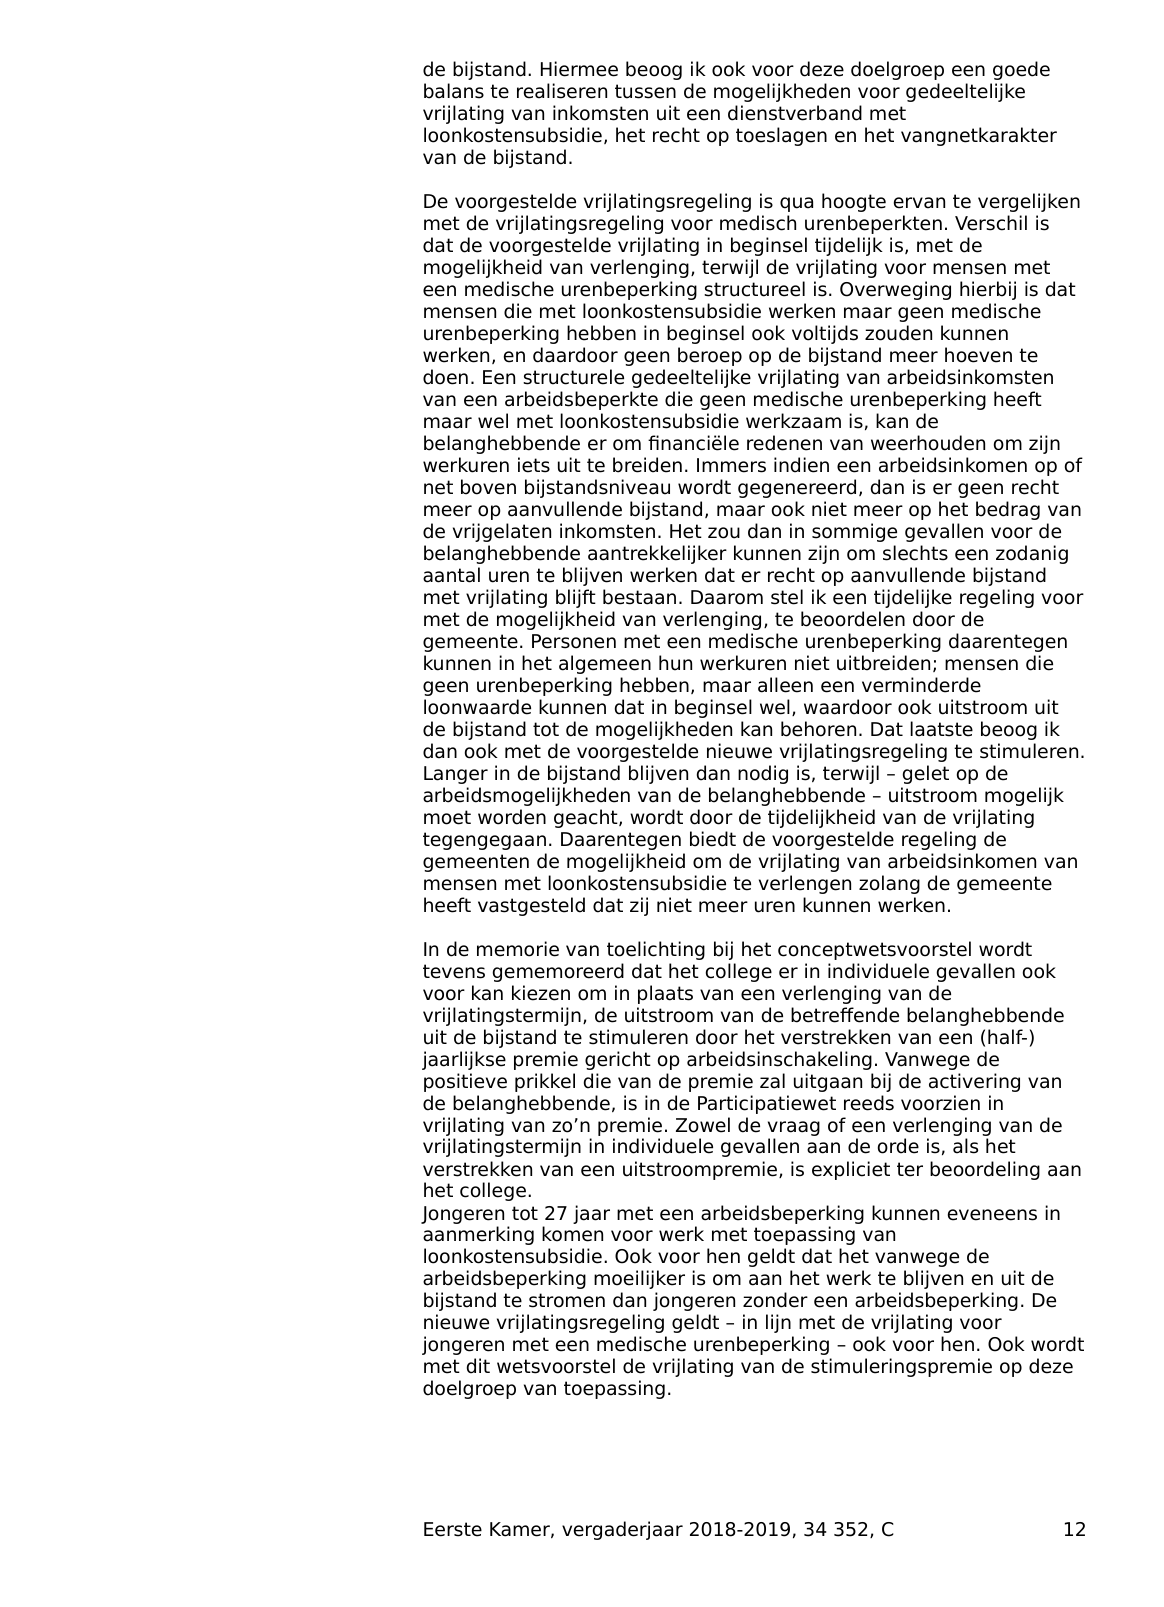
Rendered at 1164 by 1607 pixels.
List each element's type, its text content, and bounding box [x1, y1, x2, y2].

text Jongeren tot 27 jaar met een arbeidsbeperking kunnen eveneens in aanmerking komen voor werk met toepassing van loonkostensubsidie. Ook voor hen geldt dat het vanwege de arbeidsbeperking moeilijker is om aan het werk te blijven en uit de bijstand te stromen dan jongeren zonder een arbeidsbeperking. De nieuwe vrijlatingsregeling geldt – in lijn met de vrijlating voor jongeren met een medische urenbeperking – ook voor hen. Ook wordt met dit wetsvoorstel de vrijlating van de stimuleringspremie op deze doelgroep van toepassing. [422, 1202, 1087, 1400]
text De voorgestelde vrijlatingsregeling is qua hoogte ervan te vergelijken met de vrijlatingsregeling voor medisch urenbeperkten. Verschil is dat de voorgestelde vrijlating in beginsel tijdelijk is, met de mogelijkheid van verlenging, terwijl de vrijlating voor mensen met een medische urenbeperking structureel is. Overweging hierbij is dat mensen die met loonkostensubsidie werken maar geen medische urenbeperking hebben in beginsel ook voltijds zouden kunnen werken, en daardoor geen beroep op de bijstand meer hoeven te doen. Een structurele gedeeltelijke vrijlating van arbeidsinkomsten van een arbeidsbeperkte die geen medische urenbeperking heeft maar wel met loonkostensubsidie werkzaam is, kan de belanghebbende er om financiële redenen van weerhouden om zijn werkuren iets uit te breiden. Immers indien een arbeidsinkomen op of net boven bijstandsniveau wordt gegenereerd, dan is er geen recht meer op aanvullende bijstand, maar ook niet meer op het bedrag van de vrijgelaten inkomsten. Het zou dan in sommige gevallen voor de belanghebbende aantrekkelijker kunnen zijn om slechts een zodanig aantal uren te blijven werken dat er recht op aanvullende bijstand met vrijlating blijft bestaan. Daarom stel ik een tijdelijke regeling voor met de mogelijkheid van verlenging, te beoordelen door de gemeente. Personen met een medische urenbeperking daarentegen kunnen in het algemeen hun werkuren niet uitbreiden; mensen die geen urenbeperking hebben, maar alleen een verminderde loonwaarde kunnen dat in beginsel wel, waardoor ook uitstroom uit de bijstand tot de mogelijkheden kan behoren. Dat laatste beoog ik dan ook met de voorgestelde nieuwe vrijlatingsregeling te stimuleren. Langer in de bijstand blijven dan nodig is, terwijl – gelet op de arbeidsmogelijkheden van de belanghebbende – uitstroom mogelijk moet worden geacht, wordt door de tijdelijkheid van de vrijlating tegengegaan. Daarentegen biedt de voorgestelde regeling de gemeenten de mogelijkheid om de vrijlating van arbeidsinkomen van mensen met loonkostensubsidie te verlengen zolang de gemeente heeft vastgesteld dat zij niet meer uren kunnen werken. [422, 191, 1087, 916]
text In de memorie van toelichting bij het conceptwetsvoorstel wordt tevens gememoreerd dat het college er in individuele gevallen ook voor kan kiezen om in plaats van een verlenging van de vrijlatingstermijn, de uitstroom van de betreffende belanghebbende uit de bijstand te stimuleren door het verstrekken van een (half-) jaarlijkse premie gericht op arbeidsinschakeling. Vanwege de positieve prikkel die van de premie zal uitgaan bij de activering van de belanghebbende, is in de Participatiewet reeds voorzien in vrijlating van zo’n premie. Zowel de vraag of een verlenging van de vrijlatingstermijn in individuele gevallen aan de orde is, als het verstrekken van een uitstroompremie, is expliciet ter beoordeling aan het college. [422, 939, 1087, 1202]
text de bijstand. Hiermee beoog ik ook voor deze doelgroep een goede balans te realiseren tussen de mogelijkheden voor gedeeltelijke vrijlating van inkomsten uit een dienstverband met loonkostensubsidie, het recht op toeslagen en het vangnetkarakter van de bijstand. [422, 59, 1087, 169]
